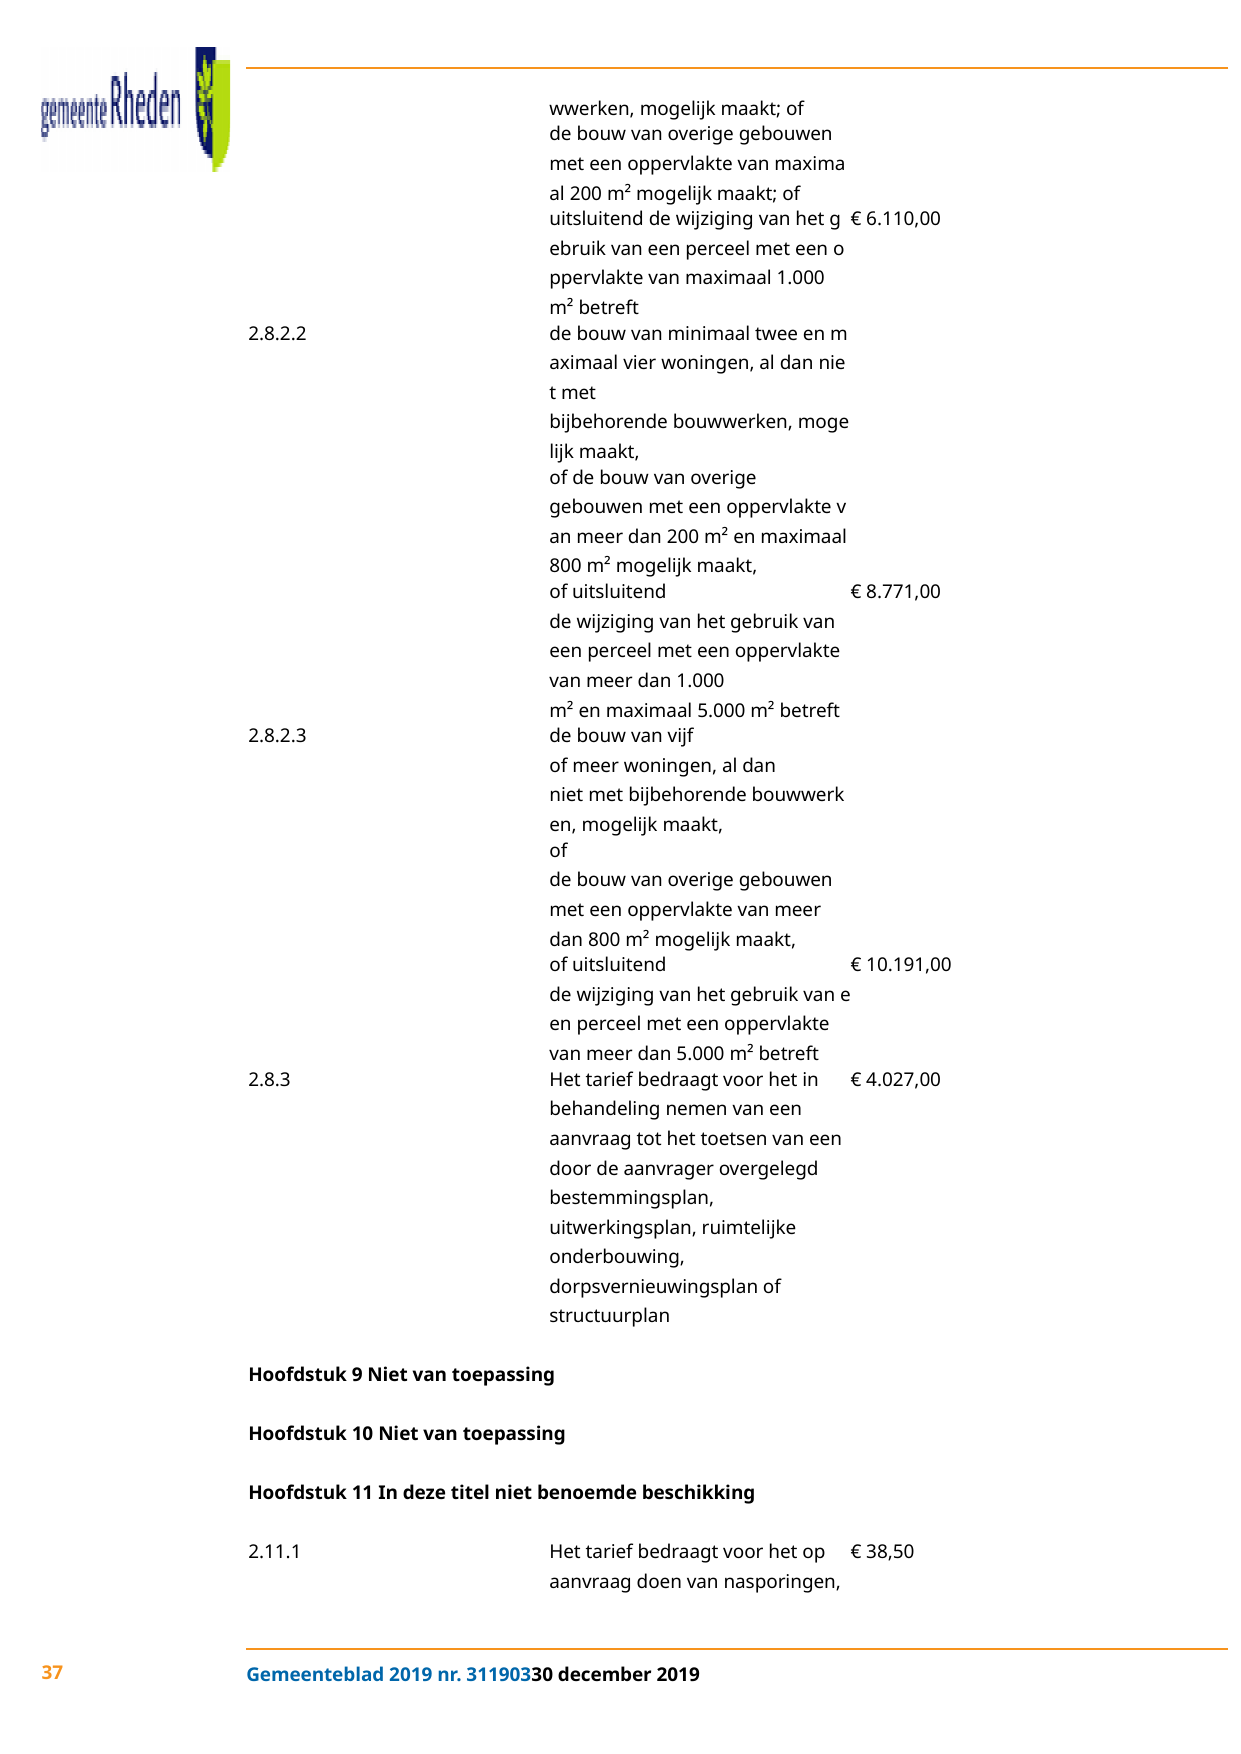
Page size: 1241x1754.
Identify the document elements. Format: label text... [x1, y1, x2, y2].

table_cell € 6.110,00 [850, 205, 1152, 320]
table_cell 2.8.2.2 [248, 320, 549, 464]
table_cell [248, 464, 549, 578]
table_cell de bouw van vijf of meer woningen, al dan niet met bijbehorende bouwwerken, mogelijk maakt, [549, 723, 850, 837]
table_cell [248, 579, 549, 722]
table_cell wwerken, mogelijk maakt; of [549, 95, 850, 121]
table_cell [850, 837, 1152, 951]
table_cell of de bouw van overige gebouwen met een oppervlakte van meer dan 800 m² mogelijk maakt, [549, 837, 850, 951]
table_cell [850, 95, 1152, 121]
table_cell [850, 464, 1152, 578]
table_cell of de bouw van overige gebouwen met een oppervlakte van meer dan 200 m² en maximaal 800 m² mogelijk maakt, [549, 464, 850, 578]
table_cell [850, 723, 1152, 837]
table_cell [850, 121, 1152, 205]
table_cell of uitsluitend de wijziging van het gebruik van een perceel met een oppervlakte van meer dan 5.000 m² betreft [549, 951, 850, 1066]
text Hoofdstuk 10 Niet van toepassing [248, 1420, 1152, 1446]
table_cell € 8.771,00 [850, 579, 1152, 722]
table_cell [248, 205, 549, 320]
table_cell [248, 837, 549, 951]
table_cell Het tarief bedraagt voor het in behandeling nemen van een aanvraag tot het toetsen van een door de aanvrager overgelegd bestemmingsplan, uitwerkingsplan, ruimtelijke onderbouwing, dorpsvernieuwingsplan of structuurplan [549, 1066, 850, 1328]
text Hoofdstuk 11 In deze titel niet benoemde beschikking [248, 1479, 1152, 1505]
table_cell [248, 95, 549, 121]
table_cell of uitsluitend de wijziging van het gebruik van een perceel met een oppervlakte van meer dan 1.000 m² en maximaal 5.000 m² betreft [549, 579, 850, 722]
table_cell de bouw van minimaal twee en maximaal vier woningen, al dan niet met bijbehorende bouwwerken, mogelijk maakt, [549, 320, 850, 464]
table_header € 38,50 [850, 1539, 1152, 1594]
table_cell 2.8.2.3 [248, 723, 549, 837]
table_cell [850, 320, 1152, 464]
table_cell [248, 121, 549, 205]
table_cell de bouw van overige gebouwen met een oppervlakte van maximaal 200 m² mogelijk maakt; of [549, 121, 850, 205]
table_header 2.11.1 [248, 1539, 549, 1594]
text Hoofdstuk 9 Niet van toepassing [248, 1361, 1152, 1387]
table_cell € 10.191,00 [850, 951, 1152, 1066]
table_cell uitsluitend de wijziging van het gebruik van een perceel met een oppervlakte van maximaal 1.000 m² betreft [549, 205, 850, 320]
table_cell [248, 951, 549, 1066]
picture [41, 47, 231, 172]
table_header Het tarief bedraagt voor het op aanvraag doen van nasporingen, [549, 1539, 850, 1594]
table_cell € 4.027,00 [850, 1066, 1152, 1328]
table_cell 2.8.3 [248, 1066, 549, 1328]
